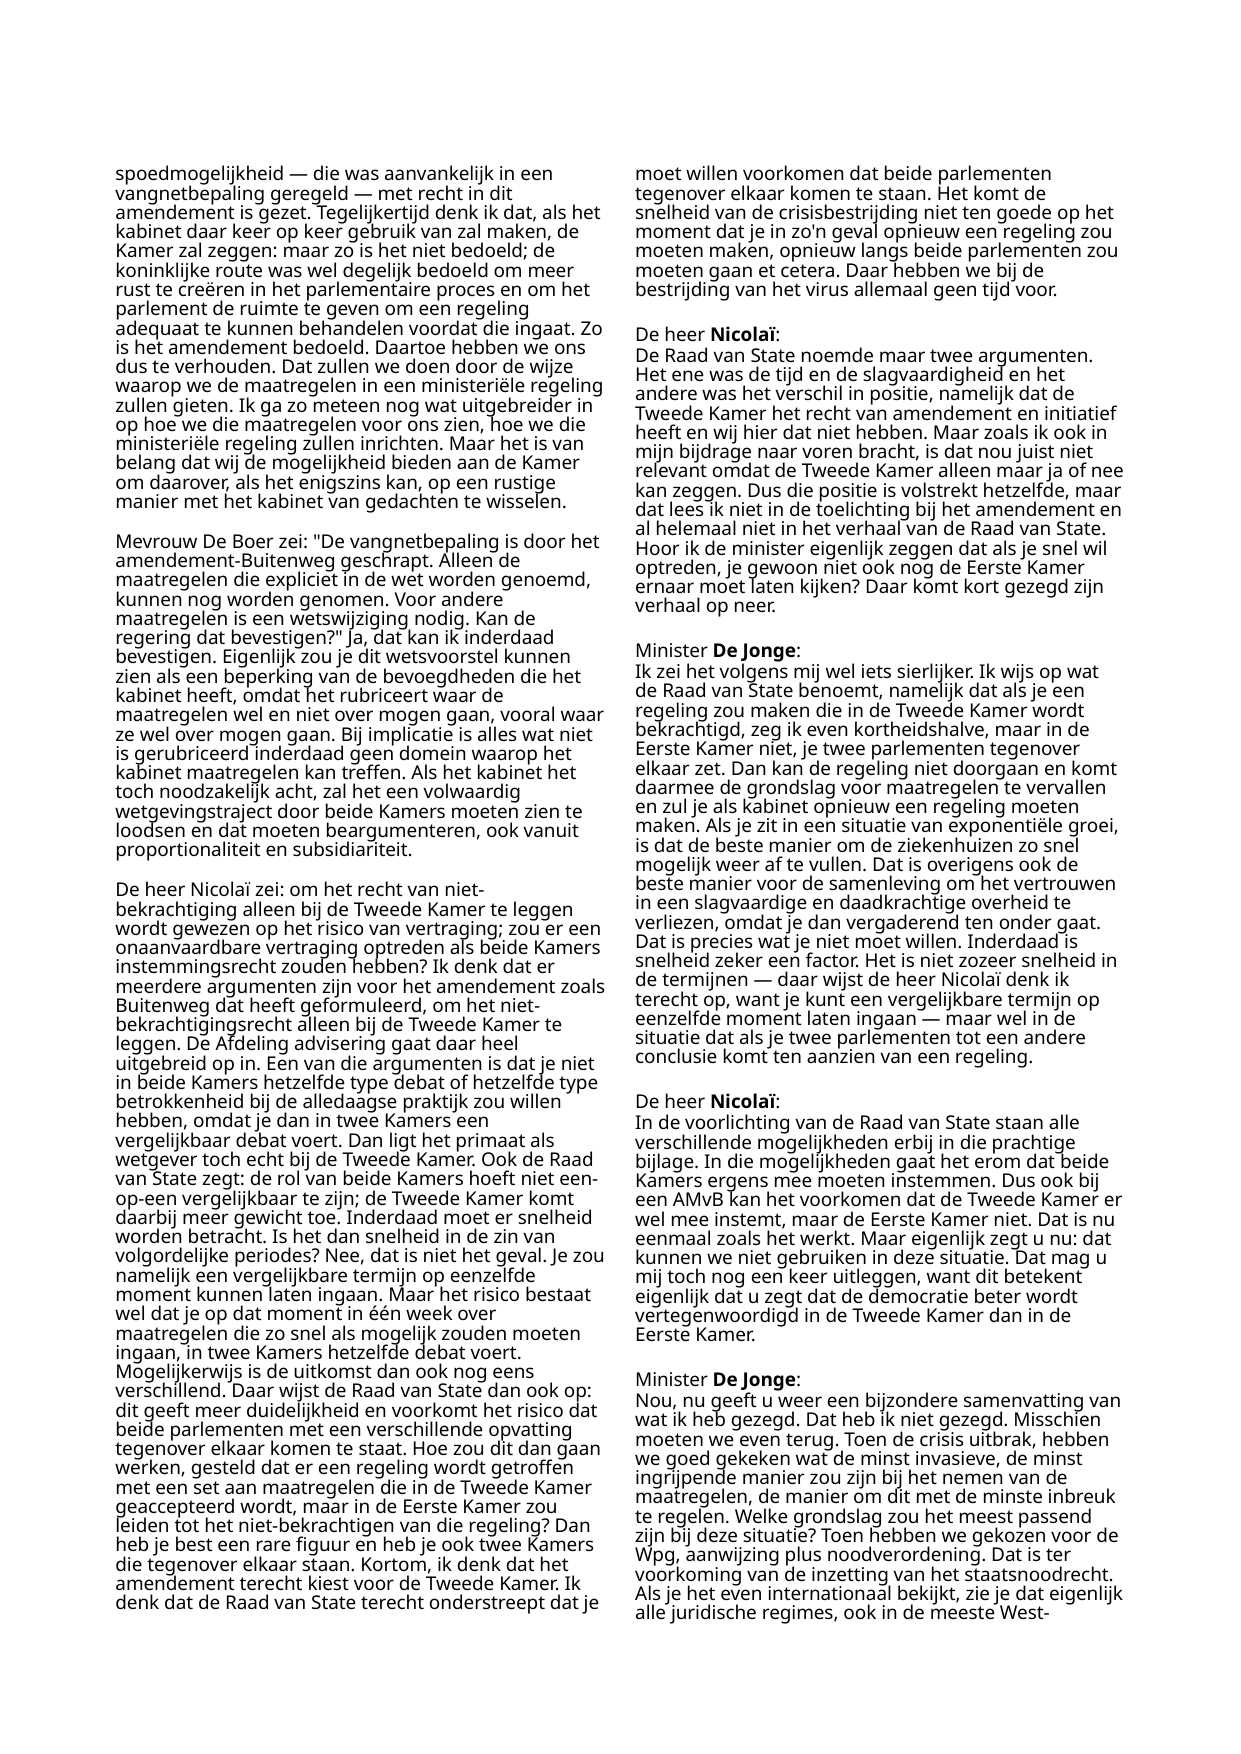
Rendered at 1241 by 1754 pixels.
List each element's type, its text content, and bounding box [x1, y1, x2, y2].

text Minister De Jonge: [635, 637, 1125, 663]
text De heer Nicolaï: [635, 321, 1125, 347]
text De Raad van State noemde maar twee argumenten. Het ene was de tijd en de slagvaardigheid en het andere was het verschil in positie, namelijk dat de Tweede Kamer het recht van amendement en initiatief heeft en wij hier dat niet hebben. Maar zoals ik ook in mijn bijdrage naar voren bracht, is dat nou juist niet relevant omdat de Tweede Kamer alleen maar ja of nee kan zeggen. Dus die positie is volstrekt hetzelfde, maar dat lees ik niet in de toelichting bij het amendement en al helemaal niet in het verhaal van de Raad van State. Hoor ik de minister eigenlijk zeggen dat als je snel wil optreden, je gewoon niet ook nog de Eerste Kamer ernaar moet laten kijken? Daar komt kort gezegd zijn verhaal op neer. [635, 347, 1125, 617]
text moet willen voorkomen dat beide parlementen tegenover elkaar komen te staan. Het komt de snelheid van de crisisbestrijding niet ten goede op het moment dat je in zo'n geval opnieuw een regeling zou moeten maken, opnieuw langs beide parlementen zou moeten gaan et cetera. Daar hebben we bij de bestrijding van het virus allemaal geen tijd voor. [635, 165, 1125, 300]
text Minister De Jonge: [635, 1366, 1125, 1392]
text De heer Nicolaï zei: om het recht van niet-bekrachtiging alleen bij de Tweede Kamer te leggen wordt gewezen op het risico van vertraging; zou er een onaanvaardbare vertraging optreden als beide Kamers instemmingsrecht zouden hebben? Ik denk dat er meerdere argumenten zijn voor het amendement zoals Buitenweg dat heeft geformuleerd, om het niet-bekrachtigingsrecht alleen bij de Tweede Kamer te leggen. De Afdeling advisering gaat daar heel uitgebreid op in. Een van die argumenten is dat je niet in beide Kamers hetzelfde type debat of hetzelfde type betrokkenheid bij de alledaagse praktijk zou willen hebben, omdat je dan in twee Kamers een vergelijkbaar debat voert. Dan ligt het primaat als wetgever toch echt bij de Tweede Kamer. Ook de Raad van State zegt: de rol van beide Kamers hoeft niet een-op-een vergelijkbaar te zijn; de Tweede Kamer komt daarbij meer gewicht toe. Inderdaad moet er snelheid worden betracht. Is het dan snelheid in de zin van volgordelijke periodes? Nee, dat is niet het geval. Je zou namelijk een vergelijkbare termijn op eenzelfde moment kunnen laten ingaan. Maar het risico bestaat wel dat je op dat moment in één week over maatregelen die zo snel als mogelijk zouden moeten ingaan, in twee Kamers hetzelfde debat voert. Mogelijkerwijs is de uitkomst dan ook nog eens verschillend. Daar wijst de Raad van State dan ook op: dit geeft meer duidelijkheid en voorkomt het risico dat beide parlementen met een verschillende opvatting tegenover elkaar komen te staat. Hoe zou dit dan gaan werken, gesteld dat er een regeling wordt getroffen met een set aan maatregelen die in de Tweede Kamer geaccepteerd wordt, maar in de Eerste Kamer zou leiden tot het niet-bekrachtigen van die regeling? Dan heb je best een rare figuur en heb je ook twee Kamers die tegenover elkaar staan. Kortom, ik denk dat het amendement terecht kiest voor de Tweede Kamer. Ik denk dat de Raad van State terecht onderstreept dat je [115, 881, 605, 1613]
text spoedmogelijkheid — die was aanvankelijk in een vangnetbepaling geregeld — met recht in dit amendement is gezet. Tegelijkertijd denk ik dat, als het kabinet daar keer op keer gebruik van zal maken, de Kamer zal zeggen: maar zo is het niet bedoeld; de koninklijke route was wel degelijk bedoeld om meer rust te creëren in het parlementaire proces en om het parlement de ruimte te geven om een regeling adequaat te kunnen behandelen voordat die ingaat. Zo is het amendement bedoeld. Daartoe hebben we ons dus te verhouden. Dat zullen we doen door de wijze waarop we de maatregelen in een ministeriële regeling zullen gieten. Ik ga zo meteen nog wat uitgebreider in op hoe we die maatregelen voor ons zien, hoe we die ministeriële regeling zullen inrichten. Maar het is van belang dat wij de mogelijkheid bieden aan de Kamer om daarover, als het enigszins kan, op een rustige manier met het kabinet van gedachten te wisselen. [115, 165, 605, 512]
text De heer Nicolaï: [635, 1089, 1125, 1114]
text Nou, nu geeft u weer een bijzondere samenvatting van wat ik heb gezegd. Dat heb ik niet gezegd. Misschien moeten we even terug. Toen de crisis uitbrak, hebben we goed gekeken wat de minst invasieve, de minst ingrijpende manier zou zijn bij het nemen van de maatregelen, de manier om dit met de minste inbreuk te regelen. Welke grondslag zou het meest passend zijn bij deze situatie? Toen hebben we gekozen voor de Wpg, aanwijzing plus noodverordening. Dat is ter voorkoming van de inzetting van het staatsnoodrecht. Als je het even internationaal bekijkt, zie je dat eigenlijk alle juridische regimes, ook in de meeste West- [635, 1392, 1125, 1623]
text In de voorlichting van de Raad van State staan alle verschillende mogelijkheden erbij in die prachtige bijlage. In die mogelijkheden gaat het erom dat beide Kamers ergens mee moeten instemmen. Dus ook bij een AMvB kan het voorkomen dat de Tweede Kamer er wel mee instemt, maar de Eerste Kamer niet. Dat is nu eenmaal zoals het werkt. Maar eigenlijk zegt u nu: dat kunnen we niet gebruiken in deze situatie. Dat mag u mij toch nog een keer uitleggen, want dit betekent eigenlijk dat u zegt dat de democratie beter wordt vertegenwoordigd in de Tweede Kamer dan in de Eerste Kamer. [635, 1114, 1125, 1346]
text Ik zei het volgens mij wel iets sierlijker. Ik wijs op wat de Raad van State benoemt, namelijk dat als je een regeling zou maken die in de Tweede Kamer wordt bekrachtigd, zeg ik even kortheidshalve, maar in de Eerste Kamer niet, je twee parlementen tegenover elkaar zet. Dan kan de regeling niet doorgaan en komt daarmee de grondslag voor maatregelen te vervallen en zul je als kabinet opnieuw een regeling moeten maken. Als je zit in een situatie van exponentiële groei, is dat de beste manier om de ziekenhuizen zo snel mogelijk weer af te vullen. Dat is overigens ook de beste manier voor de samenleving om het vertrouwen in een slagvaardige en daadkrachtige overheid te verliezen, omdat je dan vergaderend ten onder gaat. Dat is precies wat je niet moet willen. Inderdaad is snelheid zeker een factor. Het is niet zozeer snelheid in de termijnen — daar wijst de heer Nicolaï denk ik terecht op, want je kunt een vergelijkbare termijn op eenzelfde moment laten ingaan — maar wel in de situatie dat als je twee parlementen tot een andere conclusie komt ten aanzien van een regeling. [635, 663, 1125, 1068]
text Mevrouw De Boer zei: "De vangnetbepaling is door het amendement-Buitenweg geschrapt. Alleen de maatregelen die expliciet in de wet worden genoemd, kunnen nog worden genomen. Voor andere maatregelen is een wetswijziging nodig. Kan de regering dat bevestigen?" Ja, dat kan ik inderdaad bevestigen. Eigenlijk zou je dit wetsvoorstel kunnen zien als een beperking van de bevoegdheden die het kabinet heeft, omdat het rubriceert waar de maatregelen wel en niet over mogen gaan, vooral waar ze wel over mogen gaan. Bij implicatie is alles wat niet is gerubriceerd inderdaad geen domein waarop het kabinet maatregelen kan treffen. Als het kabinet het toch noodzakelijk acht, zal het een volwaardig wetgevingstraject door beide Kamers moeten zien te loodsen en dat moeten beargumenteren, ook vanuit proportionaliteit en subsidiariteit. [115, 533, 605, 861]
